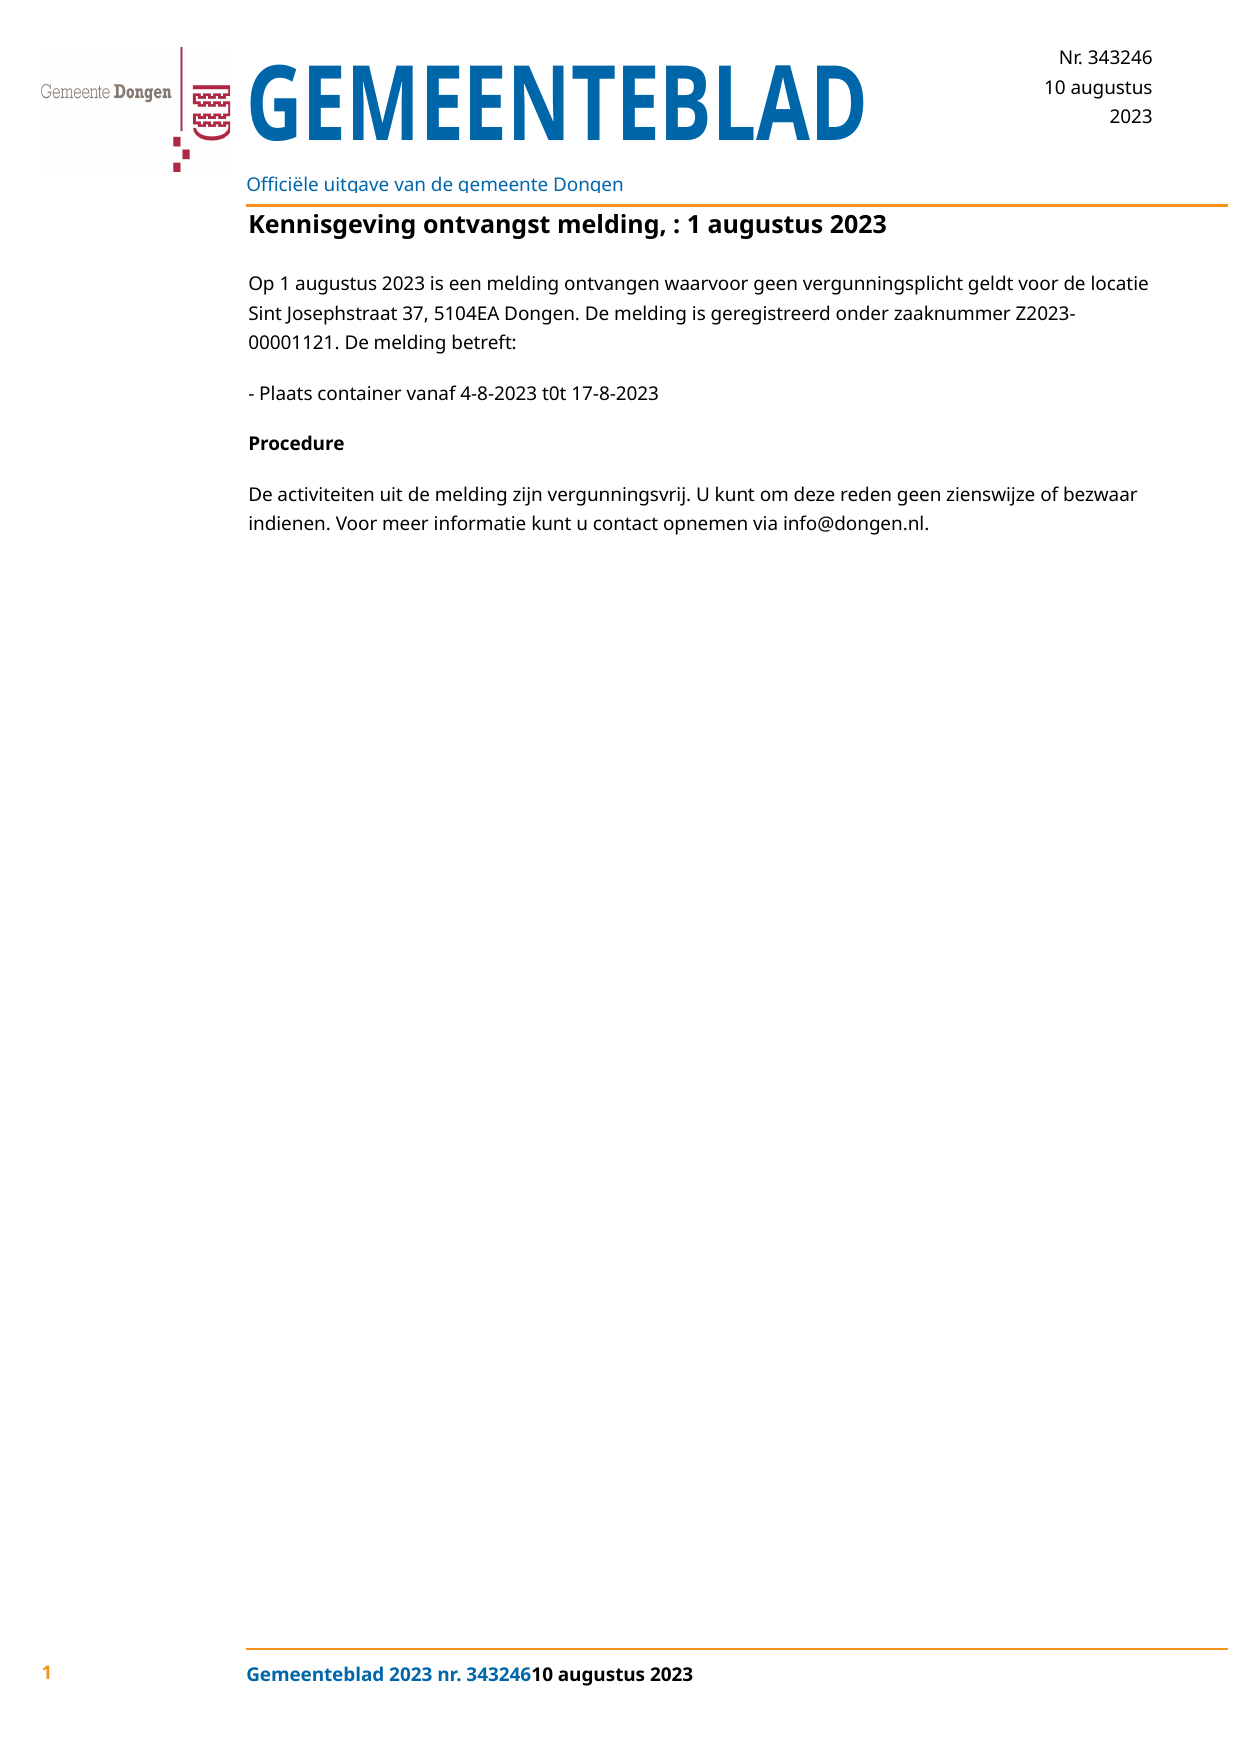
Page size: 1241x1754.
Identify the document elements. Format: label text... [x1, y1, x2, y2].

text Op 1 augustus 2023 is een melding ontvangen waarvoor geen vergunningsplicht geldt voor de locatie Sint Josephstraat 37, 5104EA Dongen. De melding is geregistreerd onder zaaknummer Z2023-00001121. De melding betreft: [248, 270, 1152, 355]
picture [41, 47, 231, 172]
text Procedure [248, 430, 1152, 456]
text - Plaats container vanaf 4-8-2023 t0t 17-8-2023 [248, 380, 1152, 406]
text Kennisgeving ontvangst melding, : 1 augustus 2023 [248, 207, 1152, 241]
text De activiteiten uit de melding zijn vergunningsvrij. U kunt om deze reden geen zienswijze of bezwaar indienen. Voor meer informatie kunt u contact opnemen via info@dongen.nl. [248, 481, 1152, 536]
